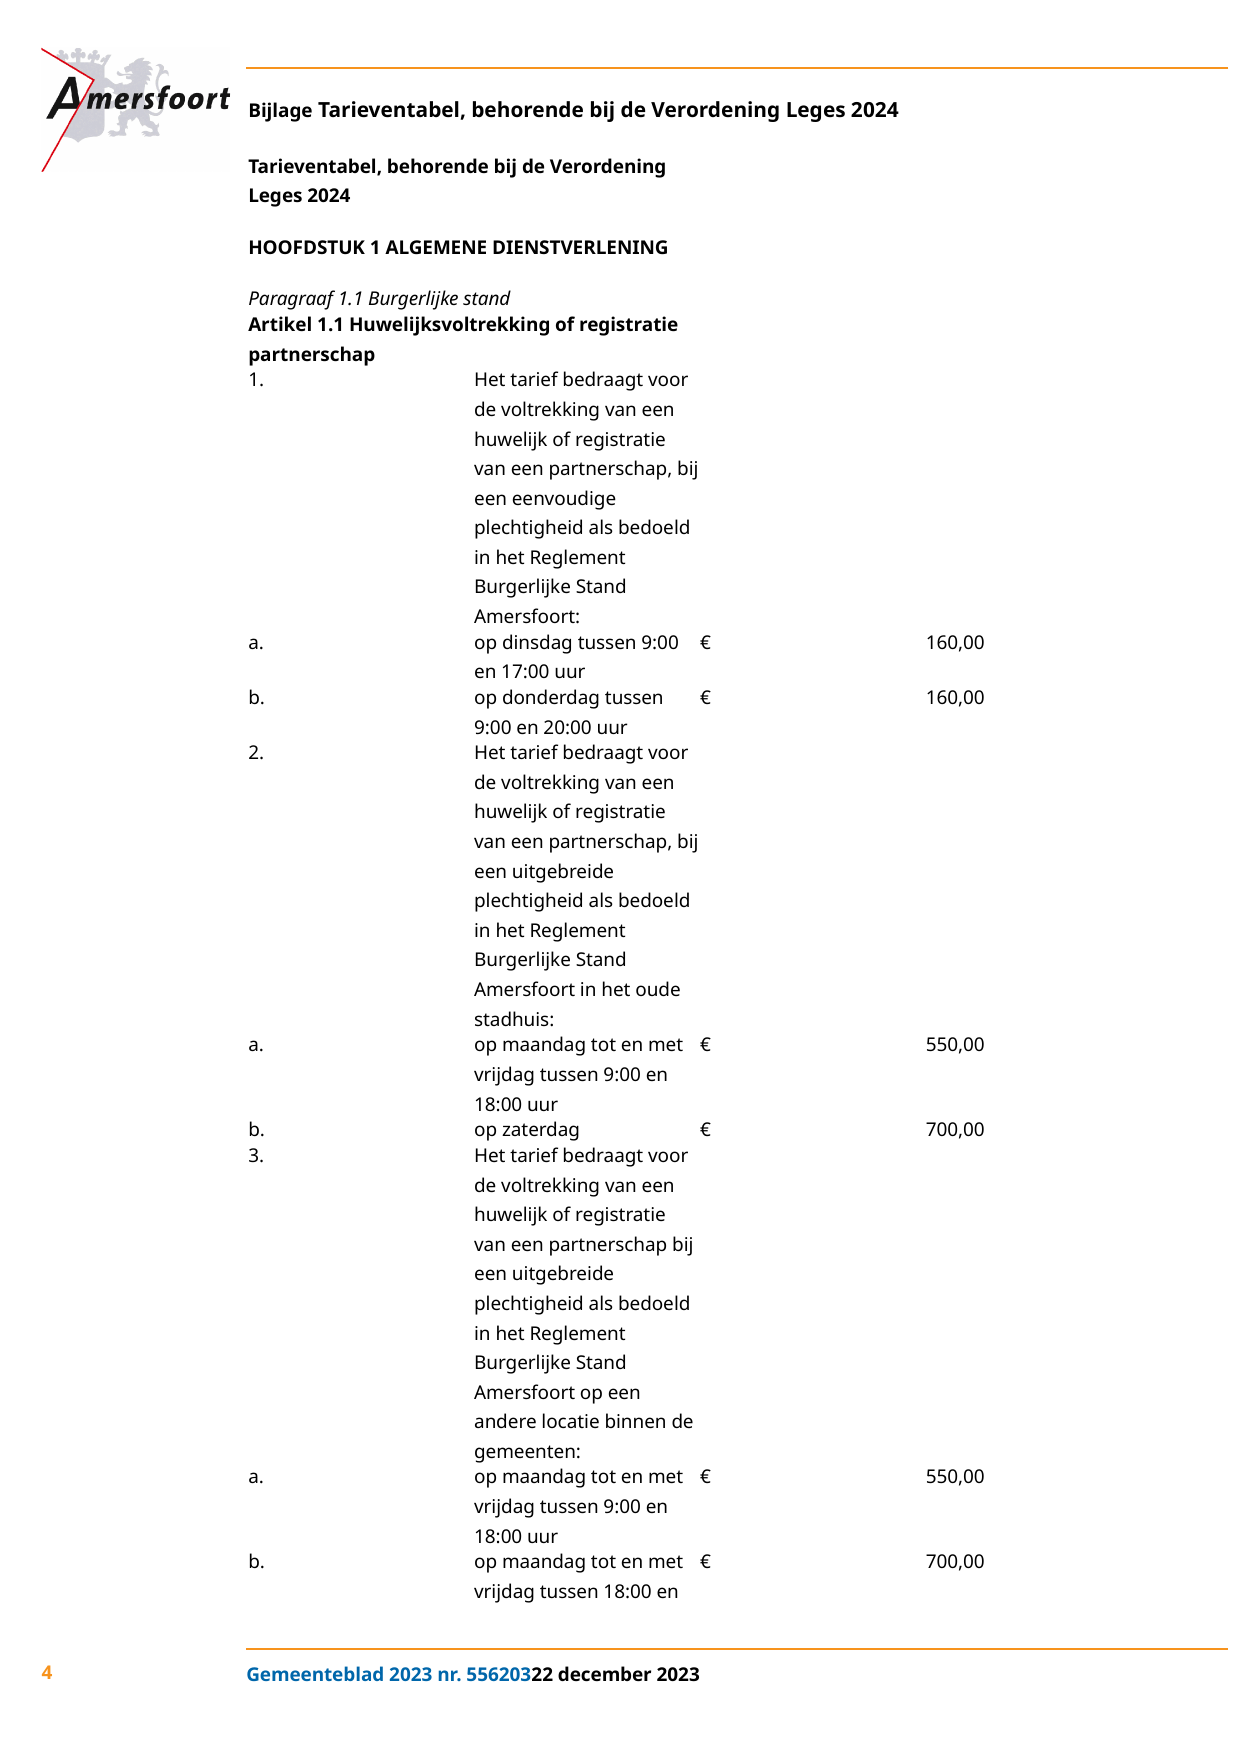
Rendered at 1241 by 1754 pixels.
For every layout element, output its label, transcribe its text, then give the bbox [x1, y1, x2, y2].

table_cell Het tarief bedraagt voor de voltrekking van een huwelijk of registratie van een partnerschap, bij een eenvoudige plechtigheid als bedoeld in het Reglement Burgerlijke Stand Amersfoort: [474, 367, 700, 629]
table_cell b. [248, 684, 474, 739]
table_cell [700, 367, 926, 629]
table_cell [700, 311, 926, 367]
table_cell 1. [248, 367, 474, 629]
table_cell € [700, 684, 926, 739]
table_cell 700,00 [926, 1549, 1152, 1604]
table_cell Artikel 1.1 Huwelijksvoltrekking of registratie partnerschap [248, 311, 700, 367]
table_cell [700, 1142, 926, 1464]
table_cell 160,00 [926, 629, 1152, 684]
table_cell [474, 260, 700, 286]
table_cell op maandag tot en met vrijdag tussen 9:00 en 18:00 uur [474, 1032, 700, 1116]
table_cell b. [248, 1116, 474, 1142]
table_cell HOOFDSTUK 1 ALGEMENE DIENSTVERLENING [248, 234, 700, 260]
table_header Tarieventabel, behorende bij de Verordening Leges 2024 [248, 153, 700, 208]
table_cell 550,00 [926, 1032, 1152, 1116]
table_cell 550,00 [926, 1464, 1152, 1549]
table_cell 160,00 [926, 684, 1152, 739]
table_cell [926, 208, 1152, 234]
table_cell € [700, 1464, 926, 1549]
table_cell op maandag tot en met vrijdag tussen 9:00 en 18:00 uur [474, 1464, 700, 1549]
table_cell [700, 208, 926, 234]
table_cell € [700, 1116, 926, 1142]
table_header [926, 153, 1152, 208]
table_cell [700, 740, 926, 1032]
table_cell [926, 286, 1152, 311]
table_cell € [700, 629, 926, 684]
table_cell [926, 311, 1152, 367]
table_cell [248, 260, 474, 286]
table_cell [474, 208, 700, 234]
table_cell Het tarief bedraagt voor de voltrekking van een huwelijk of registratie van een partnerschap bij een uitgebreide plechtigheid als bedoeld in het Reglement Burgerlijke Stand Amersfoort op een andere locatie binnen de gemeenten: [474, 1142, 700, 1464]
table_header [700, 153, 926, 208]
table_cell op zaterdag [474, 1116, 700, 1142]
table_cell [926, 234, 1152, 260]
table_cell [700, 234, 926, 260]
table_cell Het tarief bedraagt voor de voltrekking van een huwelijk of registratie van een partnerschap, bij een uitgebreide plechtigheid als bedoeld in het Reglement Burgerlijke Stand Amersfoort in het oude stadhuis: [474, 740, 700, 1032]
table_cell a. [248, 629, 474, 684]
table_cell 2. [248, 740, 474, 1032]
table_cell 3. [248, 1142, 474, 1464]
table_cell b. [248, 1549, 474, 1604]
table_cell € [700, 1549, 926, 1604]
table_cell a. [248, 1032, 474, 1116]
table_cell op dinsdag tussen 9:00 en 17:00 uur [474, 629, 700, 684]
table_cell [926, 1142, 1152, 1464]
table_cell [926, 740, 1152, 1032]
text Bijlage Tarieventabel, behorende bij de Verordening Leges 2024 [248, 95, 1152, 123]
table_cell [926, 260, 1152, 286]
table_cell op donderdag tussen 9:00 en 20:00 uur [474, 684, 700, 739]
table_cell [700, 286, 926, 311]
table_cell [700, 260, 926, 286]
table_cell [926, 367, 1152, 629]
table_cell [248, 208, 474, 234]
table_cell op maandag tot en met vrijdag tussen 18:00 en [474, 1549, 700, 1604]
table_cell a. [248, 1464, 474, 1549]
table_cell 700,00 [926, 1116, 1152, 1142]
table_cell € [700, 1032, 926, 1116]
picture [41, 47, 231, 172]
table_cell Paragraaf 1.1 Burgerlijke stand [248, 286, 700, 311]
